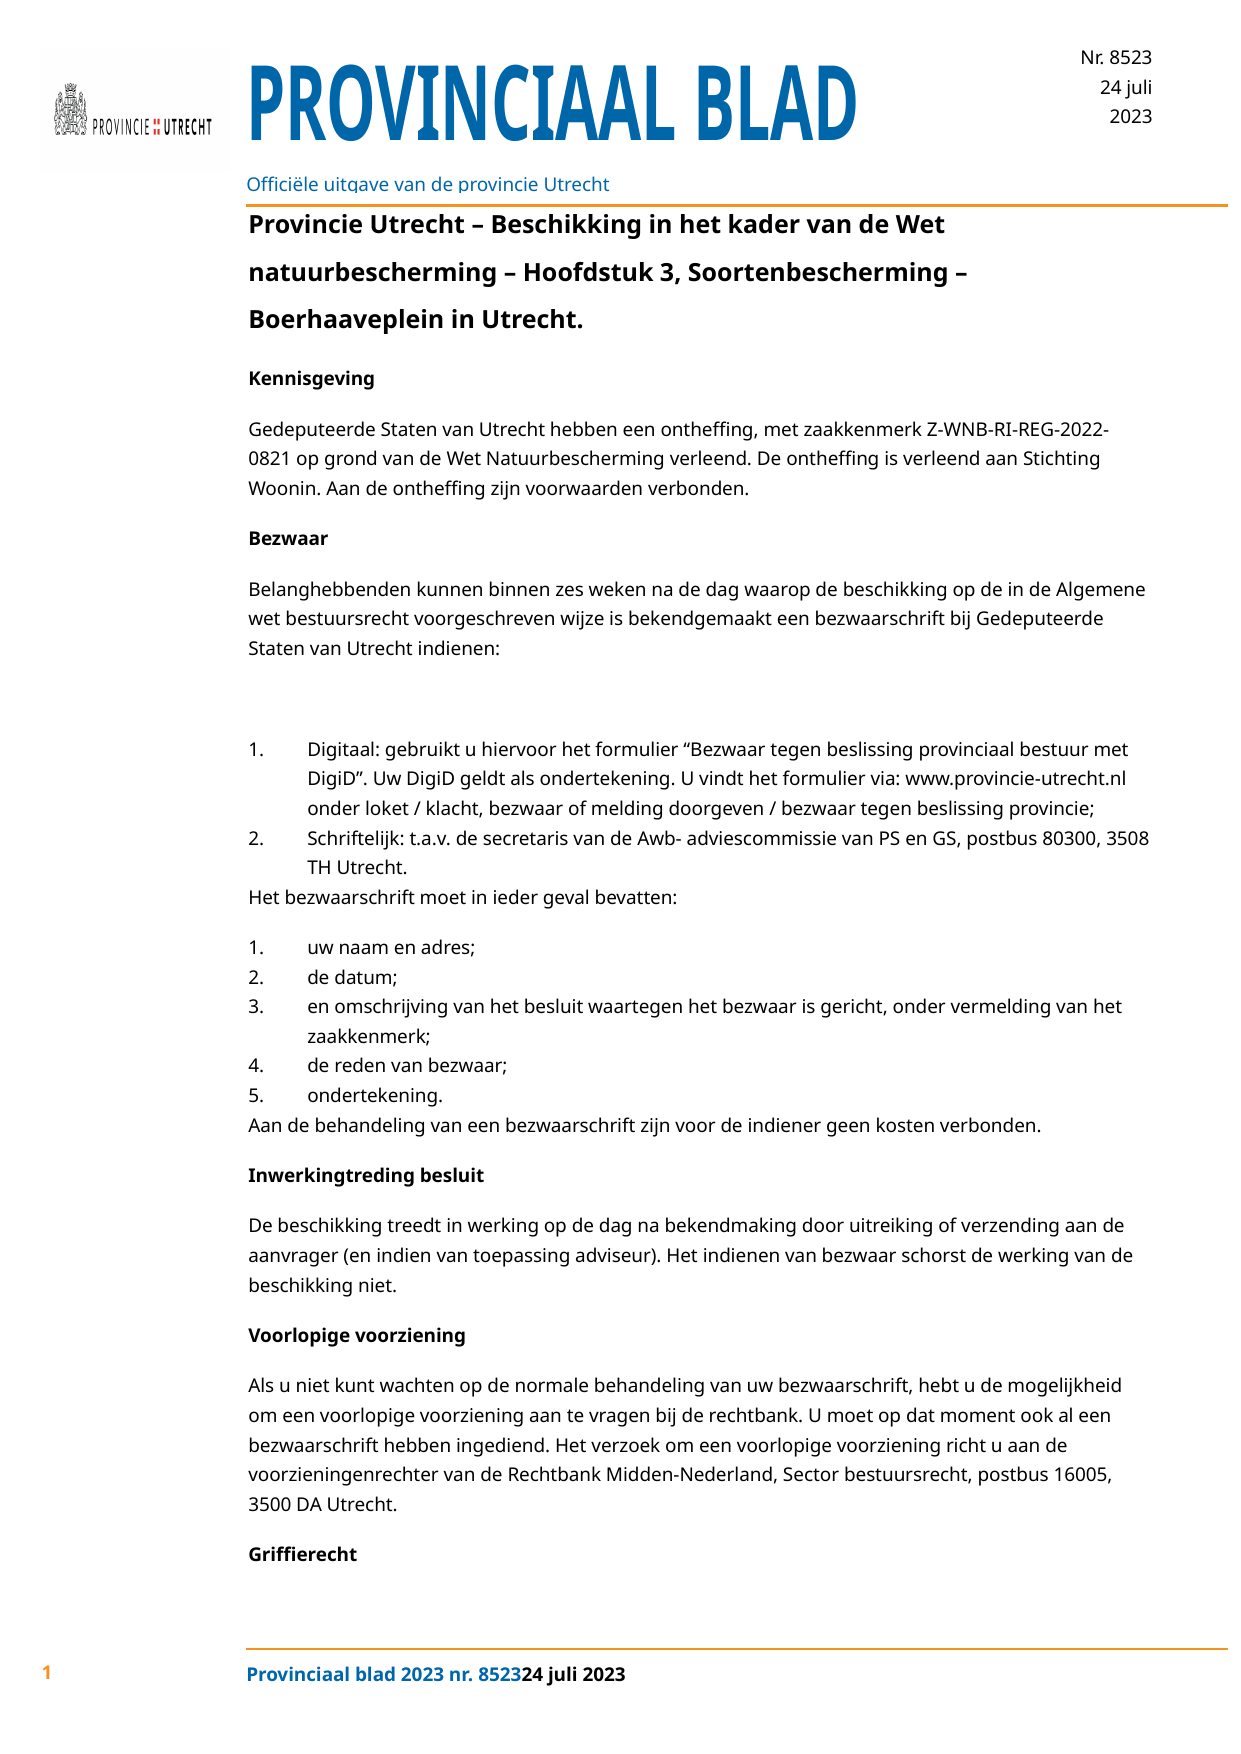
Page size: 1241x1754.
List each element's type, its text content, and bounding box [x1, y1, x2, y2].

text Kennisgeving [248, 366, 1152, 391]
list Digitaal: gebruikt u hiervoor het formulier “Bezwaar tegen beslissing provinciaal bestuur met DigiD”. Uw DigiD geldt als ondertekening. U vindt het formulier via: www.provincie-utrecht.nl onder loket / klacht, bezwaar of melding doorgeven / bezwaar tegen beslissing provincie; [248, 736, 1152, 821]
list ondertekening. [248, 1082, 1152, 1108]
list en omschrijving van het besluit waartegen het bezwaar is gericht, onder vermelding van het zaakkenmerk; [248, 993, 1152, 1049]
text Griffierecht [248, 1541, 1152, 1567]
text Als u niet kunt wachten op de normale behandeling van uw bezwaarschrift, hebt u de mogelijkheid om een voorlopige voorziening aan te vragen bij de rechtbank. U moet op dat moment ook al een bezwaarschrift hebben ingediend. Het verzoek om een voorlopige voorziening richt u aan de voorzieningenrechter van de Rechtbank Midden-Nederland, Sector bestuursrecht, postbus 16005, 3500 DA Utrecht. [248, 1373, 1152, 1517]
text Provincie Utrecht – Beschikking in het kader van de Wet natuurbescherming – Hoofdstuk 3, Soortenbescherming – Boerhaaveplein in Utrecht. [248, 207, 1152, 336]
list de datum; [248, 964, 1152, 989]
text Gedeputeerde Staten van Utrecht hebben een ontheffing, met zaakkenmerk Z-WNB-RI-REG-2022-0821 op grond van de Wet Natuurbescherming verleend. De ontheffing is verleend aan Stichting Woonin. Aan de ontheffing zijn voorwaarden verbonden. [248, 416, 1152, 501]
picture [41, 47, 231, 172]
text Voorlopige voorziening [248, 1322, 1152, 1348]
text Inwerkingtreding besluit [248, 1162, 1152, 1188]
text Het bezwaarschrift moet in ieder geval bevatten: [248, 884, 1152, 909]
text De beschikking treedt in werking op de dag na bekendmaking door uitreiking of verzending aan de aanvrager (en indien van toepassing adviseur). Het indienen van bezwaar schorst de werking van de beschikking niet. [248, 1213, 1152, 1297]
list Schriftelijk: t.a.v. de secretaris van de Awb- adviescommissie van PS en GS, postbus 80300, 3508 TH Utrecht. [248, 825, 1152, 880]
text Bezwaar [248, 526, 1152, 551]
list de reden van bezwaar; [248, 1053, 1152, 1078]
text Belanghebbenden kunnen binnen zes weken na de dag waarop de beschikking op de in de Algemene wet bestuursrecht voorgeschreven wijze is bekendgemaakt een bezwaarschrift bij Gedeputeerde Staten van Utrecht indienen: [248, 576, 1152, 661]
list uw naam en adres; [248, 934, 1152, 960]
text Aan de behandeling van een bezwaarschrift zijn voor de indiener geen kosten verbonden. [248, 1112, 1152, 1137]
